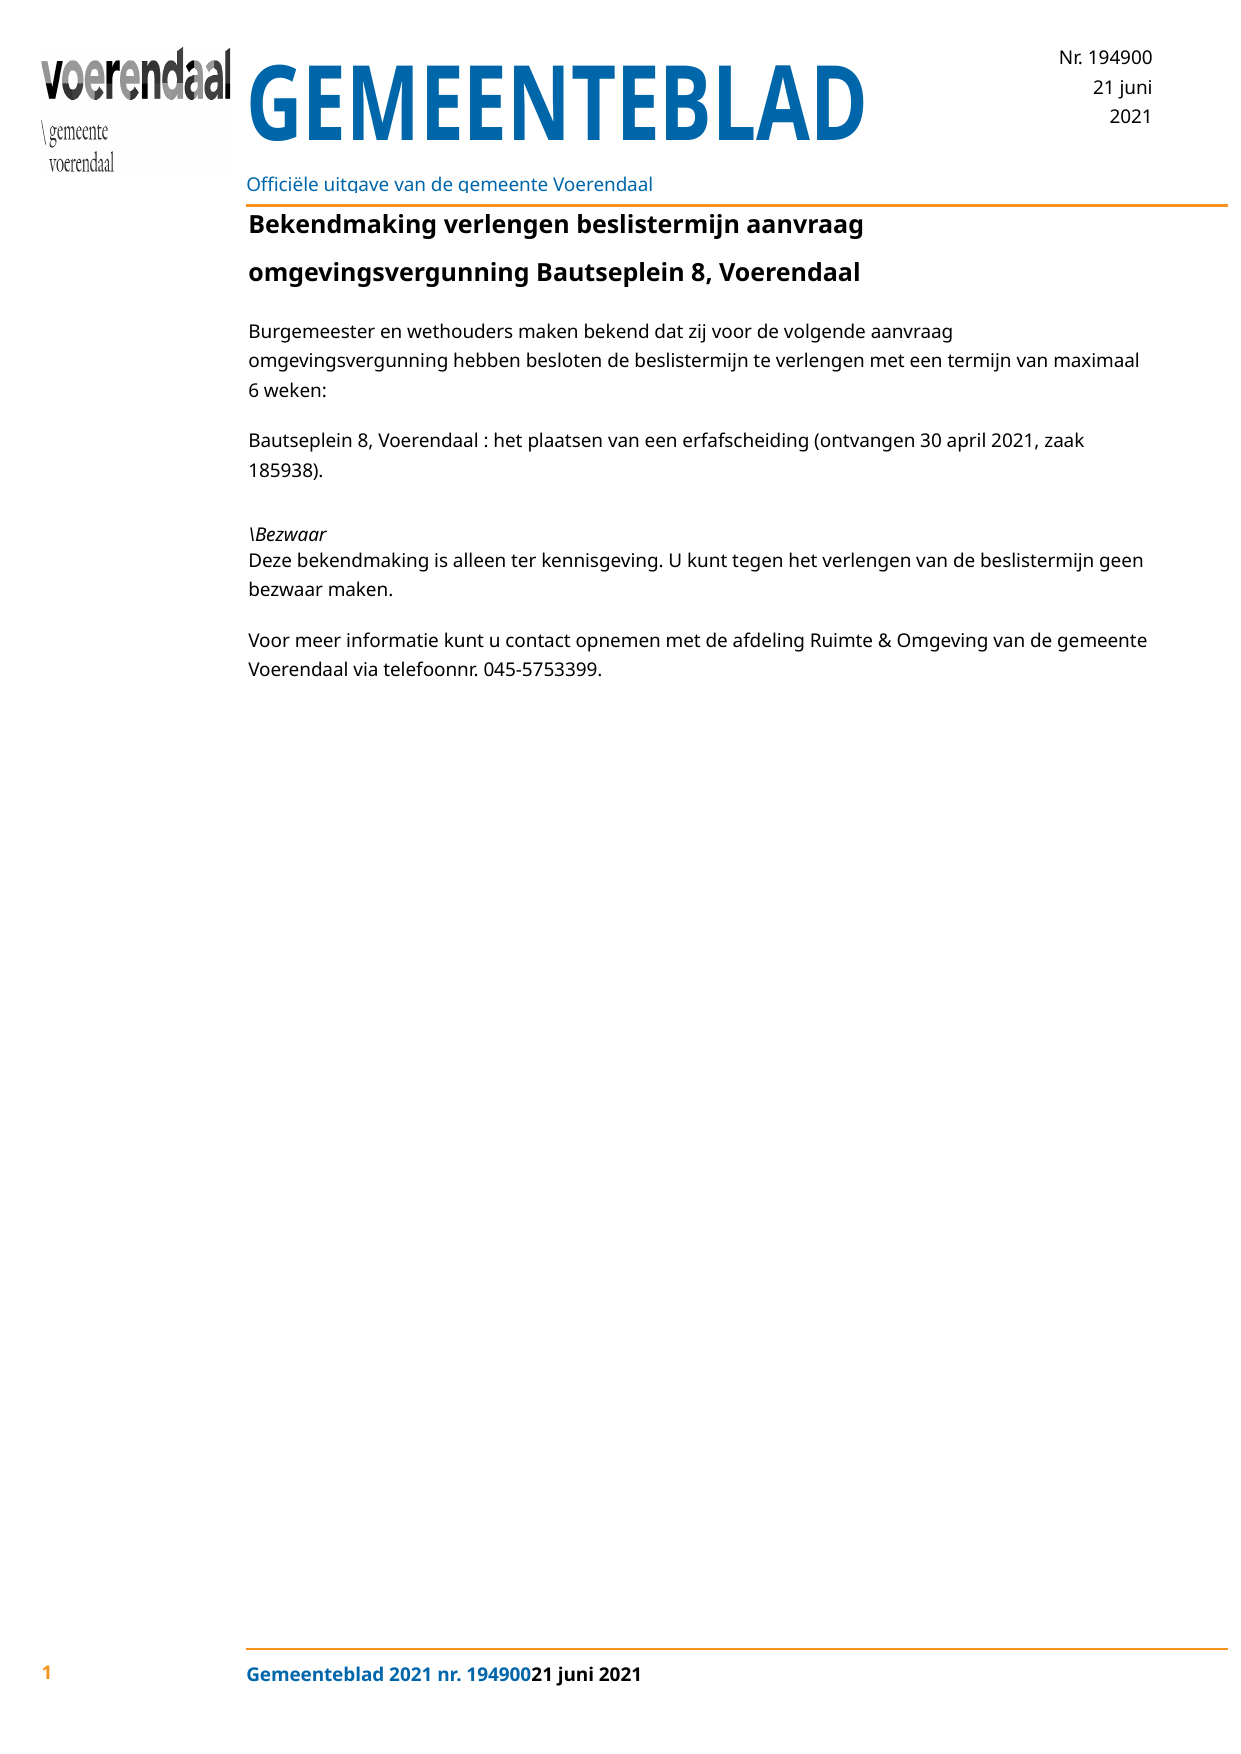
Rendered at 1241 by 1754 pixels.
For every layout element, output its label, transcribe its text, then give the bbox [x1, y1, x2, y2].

text \Bezwaar [248, 521, 1152, 547]
text Deze bekendmaking is alleen ter kennisgeving. U kunt tegen het verlengen van de beslistermijn geen bezwaar maken. [248, 547, 1152, 602]
text Voor meer informatie kunt u contact opnemen met de afdeling Ruimte & Omgeving van de gemeente Voerendaal via telefoonnr. 045-5753399. [248, 627, 1152, 682]
text Burgemeester en wethouders maken bekend dat zij voor de volgende aanvraag omgevingsvergunning hebben besloten de beslistermijn te verlengen met een termijn van maximaal 6 weken: [248, 318, 1152, 403]
text Bekendmaking verlengen beslistermijn aanvraag omgevingsvergunning Bautseplein 8, Voerendaal [248, 207, 1152, 288]
picture [41, 47, 231, 172]
text Bautseplein 8, Voerendaal : het plaatsen van een erfafscheiding (ontvangen 30 april 2021, zaak 185938). [248, 427, 1152, 483]
